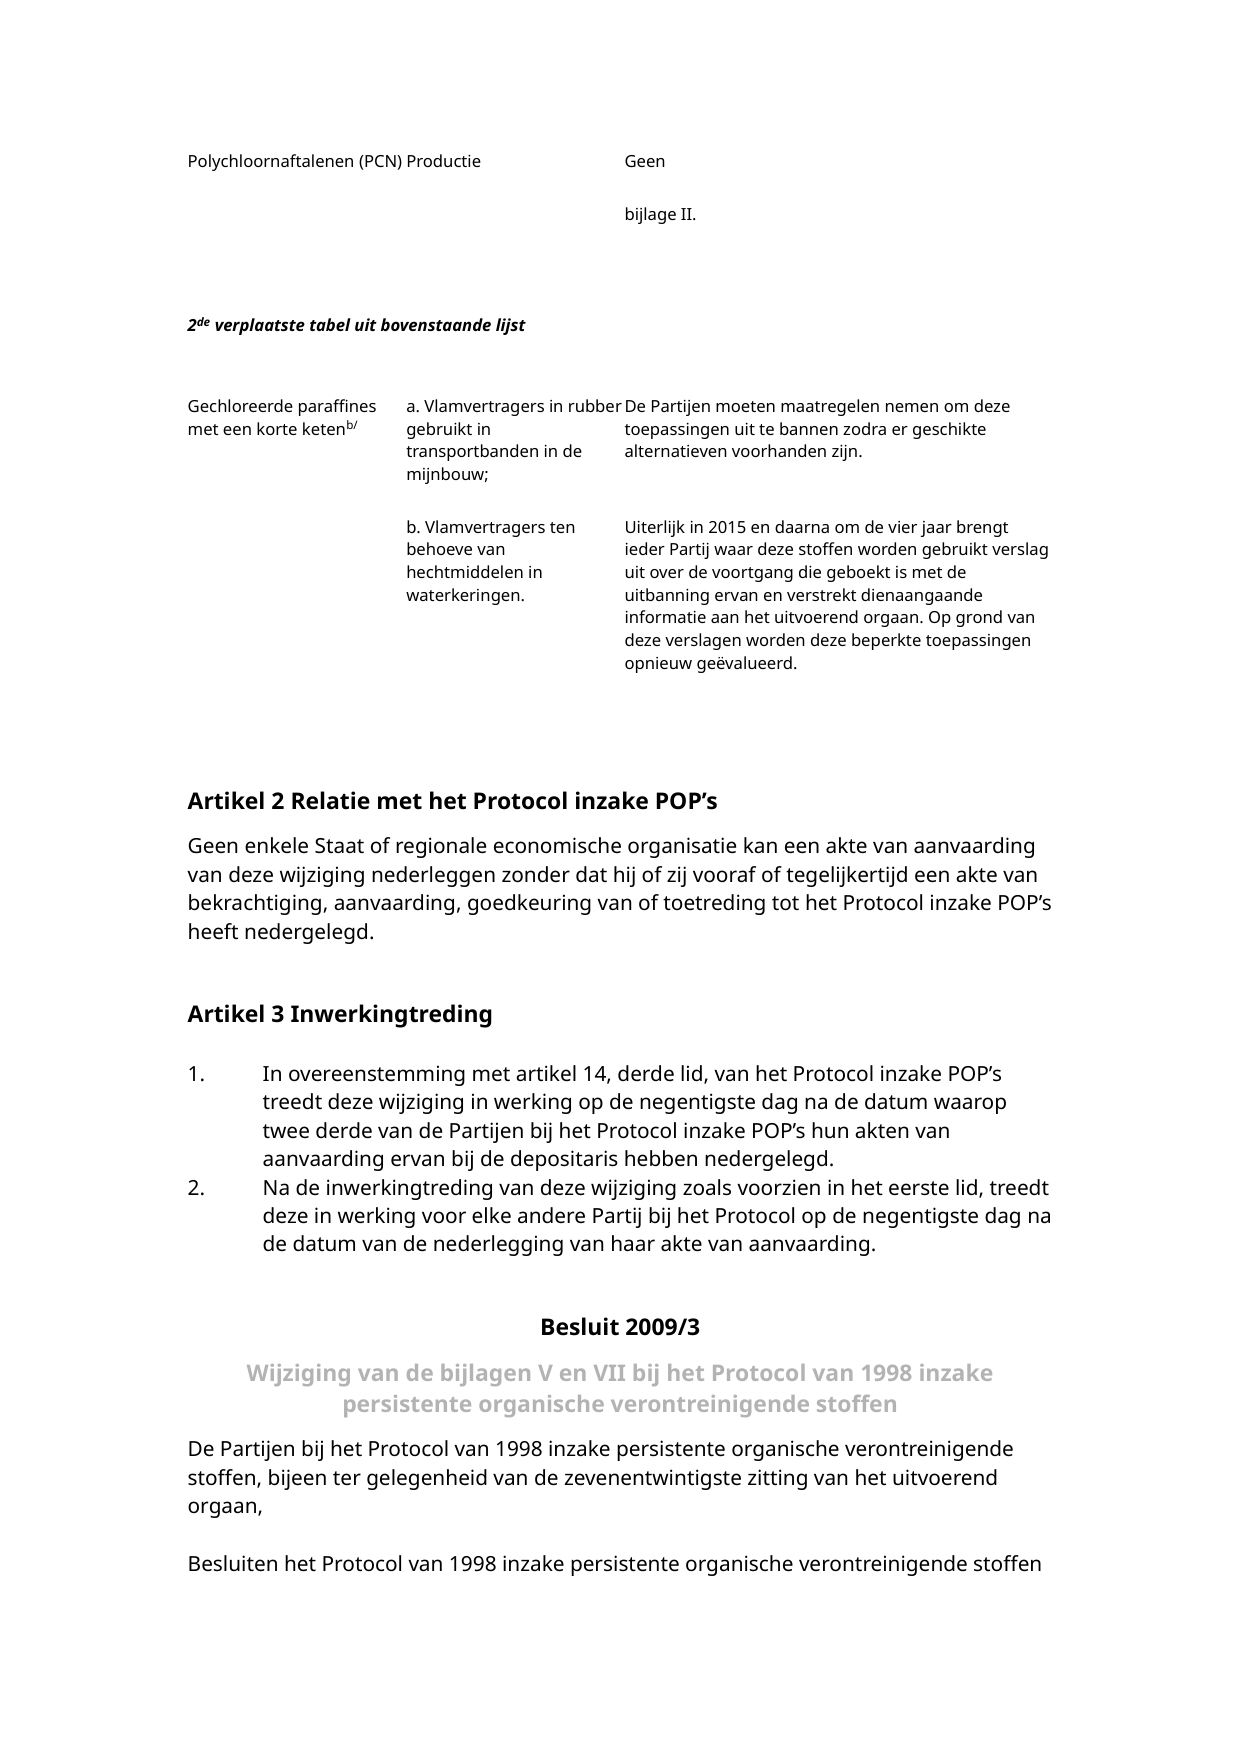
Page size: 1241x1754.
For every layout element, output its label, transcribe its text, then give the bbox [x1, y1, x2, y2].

list In overeenstemming met artikel 14, derde lid, van het Protocol inzake POP’s treedt deze wijziging in werking op de negentigste dag na de datum waarop twee derde van de Partijen bij het Protocol inzake POP’s hun akten van aanvaarding ervan bij de depositaris hebben nedergelegd. [187, 1059, 1053, 1173]
table_header Productie [406, 150, 624, 203]
table_cell [406, 203, 624, 255]
text 2de verplaatste tabel uit bovenstaande lijst [187, 314, 1053, 337]
table_cell [188, 203, 406, 255]
subtitle Besluit 2009/3 [187, 1311, 1053, 1342]
table_header Geen [624, 150, 1053, 203]
table_header Gechloreerde paraffines met een korte ketenb/ [188, 395, 406, 704]
text Geen enkele Staat of regionale economische organisatie kan een akte van aanvaarding van deze wijziging nederleggen zonder dat hij of zij vooraf of tegelijkertijd een akte van bekrachtiging, aanvaarding, goedkeuring van of toetreding tot het Protocol inzake POP’s heeft nedergelegd. [187, 831, 1053, 945]
text De Partijen bij het Protocol van 1998 inzake persistente organische verontreinigende stoffen, bijeen ter gelegenheid van de zevenentwintigste zitting van het uitvoerend orgaan, [187, 1434, 1053, 1519]
table_header De Partijen moeten maatregelen nemen om deze toepassingen uit te bannen zodra er geschikte alternatieven voorhanden zijn. [624, 395, 1053, 515]
table_cell b. Vlamvertragers ten behoeve van hechtmiddelen in waterkeringen. [406, 515, 624, 704]
text Besluiten het Protocol van 1998 inzake persistente organische verontreinigende stoffen [187, 1549, 1053, 1578]
table_cell Uiterlijk in 2015 en daarna om de vier jaar brengt ieder Partij waar deze stoffen worden gebruikt verslag uit over de voortgang die geboekt is met de uitbanning ervan en verstrekt dienaangaande informatie aan het uitvoerend orgaan. Op grond van deze verslagen worden deze beperkte toepassingen opnieuw geëvalueerd. [624, 515, 1053, 704]
table_header a. Vlamvertragers in rubber gebruikt in transportbanden in de mijnbouw; [406, 395, 624, 515]
subtitle Artikel 2 Relatie met het Protocol inzake POP’s [187, 785, 1053, 816]
subtitle Artikel 3 Inwerkingtreding [187, 998, 1053, 1029]
table_cell bijlage II. [624, 203, 1053, 255]
list Na de inwerkingtreding van deze wijziging zoals voorzien in het eerste lid, treedt deze in werking voor elke andere Partij bij het Protocol op de negentigste dag na de datum van de nederlegging van haar akte van aanvaarding. [187, 1173, 1053, 1258]
table_header Polychloornaftalenen (PCN) [188, 150, 406, 203]
text Wijziging van de bijlagen V en VII bij het Protocol van 1998 inzake persistente organische verontreinigende stoffen [187, 1357, 1053, 1419]
